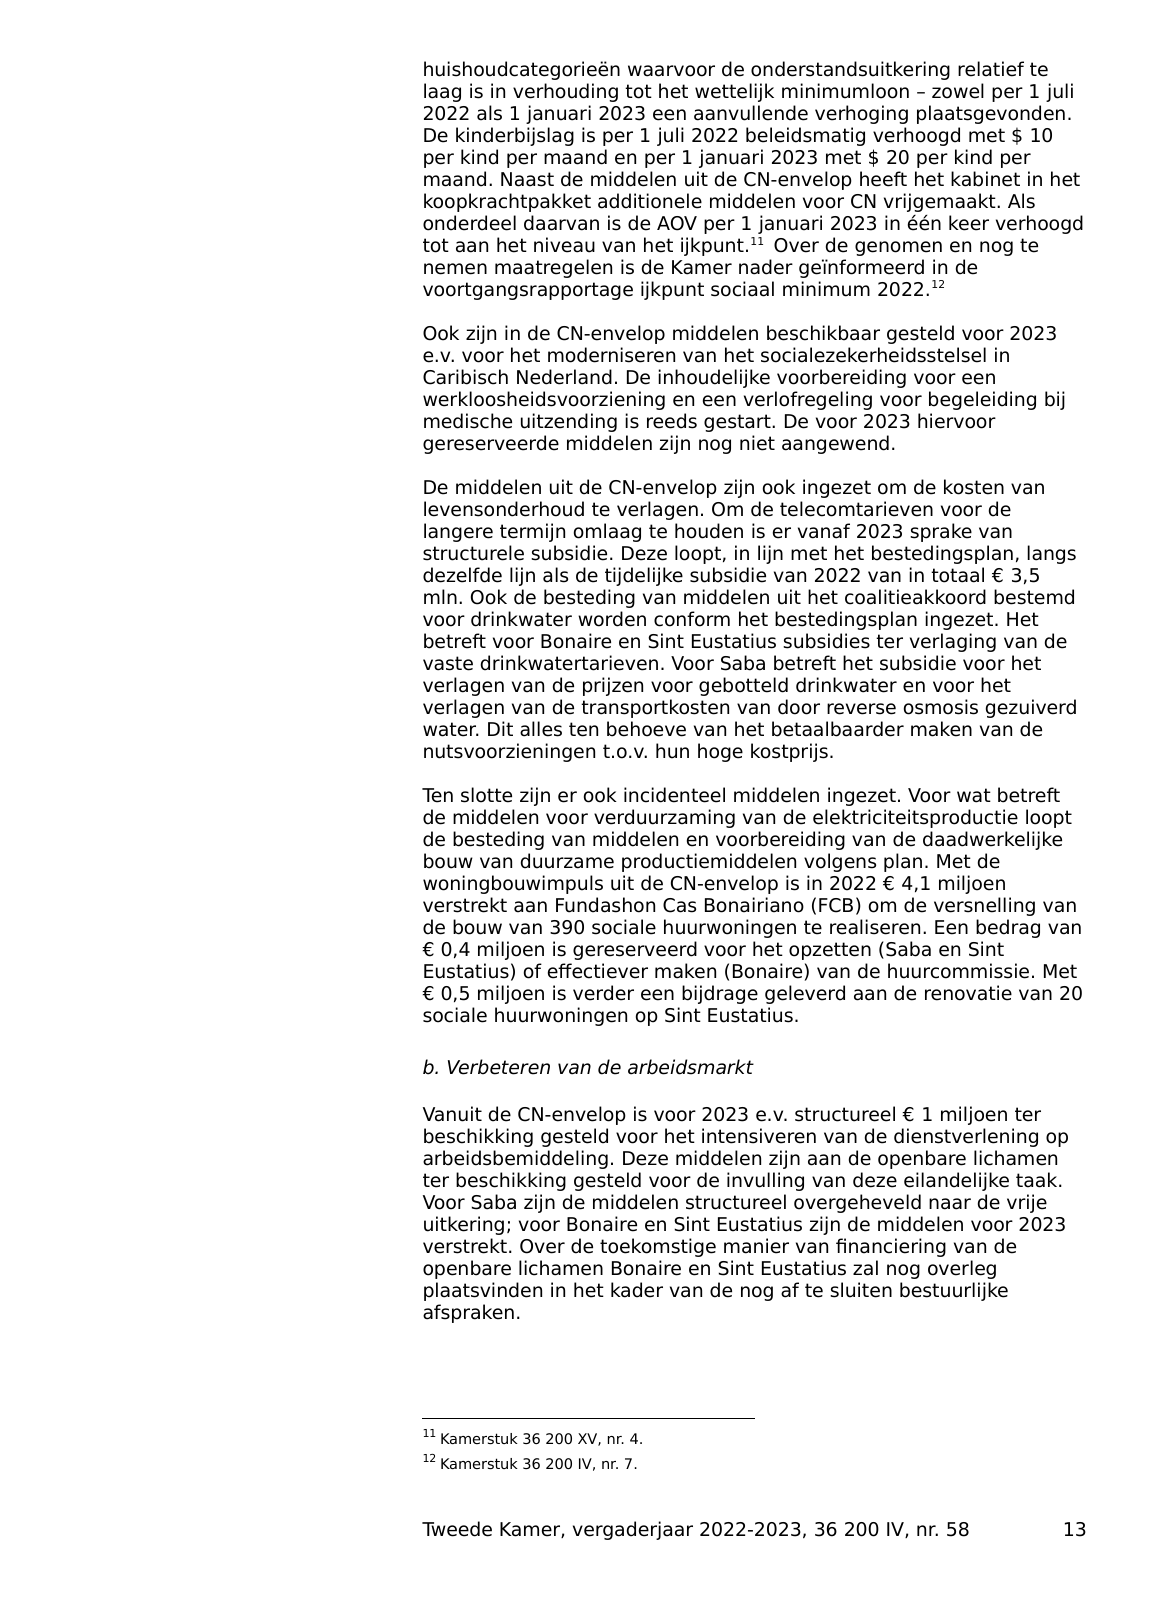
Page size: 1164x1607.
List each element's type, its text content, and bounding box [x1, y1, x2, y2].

text De middelen uit de CN-envelop zijn ook ingezet om de kosten van levensonderhoud te verlagen. Om de telecomtarieven voor de langere termijn omlaag te houden is er vanaf 2023 sprake van structurele subsidie. Deze loopt, in lijn met het bestedingsplan, langs dezelfde lijn als de tijdelijke subsidie van 2022 van in totaal € 3,5 mln. Ook de besteding van middelen uit het coalitieakkoord bestemd voor drinkwater worden conform het bestedingsplan ingezet. Het betreft voor Bonaire en Sint Eustatius subsidies ter verlaging van de vaste drinkwatertarieven. Voor Saba betreft het subsidie voor het verlagen van de prijzen voor gebotteld drinkwater en voor het verlagen van de transportkosten van door reverse osmosis gezuiverd water. Dit alles ten behoeve van het betaalbaarder maken van de nutsvoorzieningen t.o.v. hun hoge kostprijs. [422, 477, 1087, 763]
text Ten slotte zijn er ook incidenteel middelen ingezet. Voor wat betreft de middelen voor verduurzaming van de elektriciteitsproductie loopt de besteding van middelen en voorbereiding van de daadwerkelijke bouw van duurzame productiemiddelen volgens plan. Met de woningbouwimpuls uit de CN-envelop is in 2022 € 4,1 miljoen verstrekt aan Fundashon Cas Bonairiano (FCB) om de versnelling van de bouw van 390 sociale huurwoningen te realiseren. Een bedrag van € 0,4 miljoen is gereserveerd voor het opzetten (Saba en Sint Eustatius) of effectiever maken (Bonaire) van de huurcommissie. Met € 0,5 miljoen is verder een bijdrage geleverd aan de renovatie van 20 sociale huurwoningen op Sint Eustatius. [422, 785, 1087, 1027]
text Ook zijn in de CN-envelop middelen beschikbaar gesteld voor 2023 e.v. voor het moderniseren van het socialezekerheidsstelsel in Caribisch Nederland. De inhoudelijke voorbereiding voor een werkloosheidsvoorziening en een verlofregeling voor begeleiding bij medische uitzending is reeds gestart. De voor 2023 hiervoor gereserveerde middelen zijn nog niet aangewend. [422, 323, 1087, 455]
text Kamerstuk 36 200 IV, nr. 7. [422, 1452, 1087, 1474]
text huishoudcategorieën waarvoor de onderstandsuitkering relatief te laag is in verhouding tot het wettelijk minimumloon – zowel per 1 juli 2022 als 1 januari 2023 een aanvullende verhoging plaatsgevonden. De kinderbijslag is per 1 juli 2022 beleidsmatig verhoogd met $ 10 per kind per maand en per 1 januari 2023 met $ 20 per kind per maand. Naast de middelen uit de CN-envelop heeft het kabinet in het koopkrachtpakket additionele middelen voor CN vrijgemaakt. Als onderdeel daarvan is de AOV per 1 januari 2023 in één keer verhoogd tot aan het niveau van het ijkpunt. Over de genomen en nog te nemen maatregelen is de Kamer nader geïnformeerd in de voortgangsrapportage ijkpunt sociaal minimum 2022. [422, 59, 1087, 301]
subtitle b. Verbeteren van de arbeidsmarkt [422, 1057, 1087, 1079]
text Vanuit de CN-envelop is voor 2023 e.v. structureel € 1 miljoen ter beschikking gesteld voor het intensiveren van de dienstverlening op arbeidsbemiddeling. Deze middelen zijn aan de openbare lichamen ter beschikking gesteld voor de invulling van deze eilandelijke taak. Voor Saba zijn de middelen structureel overgeheveld naar de vrije uitkering; voor Bonaire en Sint Eustatius zijn de middelen voor 2023 verstrekt. Over de toekomstige manier van financiering van de openbare lichamen Bonaire en Sint Eustatius zal nog overleg plaatsvinden in het kader van de nog af te sluiten bestuurlijke afspraken. [422, 1104, 1087, 1323]
text Kamerstuk 36 200 XV, nr. 4. [422, 1427, 1087, 1449]
